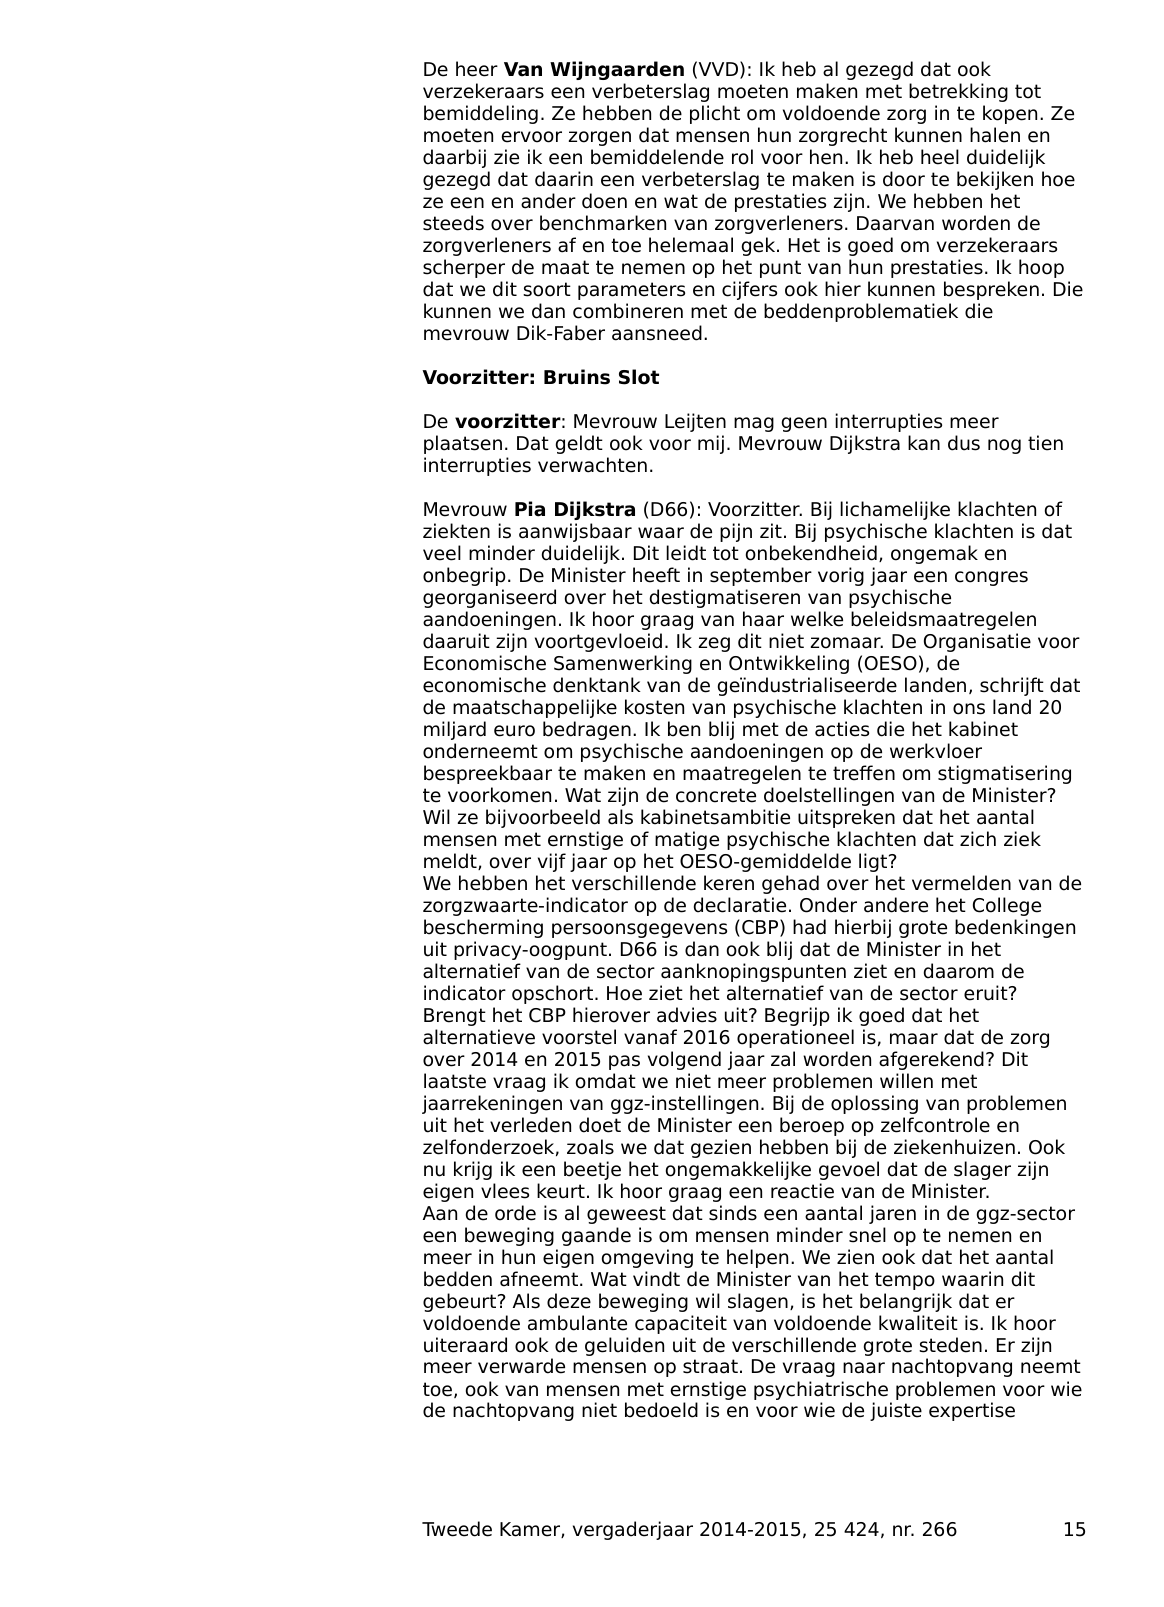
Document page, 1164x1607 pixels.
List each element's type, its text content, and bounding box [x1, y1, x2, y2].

text Aan de orde is al geweest dat sinds een aantal jaren in de ggz-sector een beweging gaande is om mensen minder snel op te nemen en meer in hun eigen omgeving te helpen. We zien ook dat het aantal bedden afneemt. Wat vindt de Minister van het tempo waarin dit gebeurt? Als deze beweging wil slagen, is het belangrijk dat er voldoende ambulante capaciteit van voldoende kwaliteit is. Ik hoor uiteraard ook de geluiden uit de verschillende grote steden. Er zijn meer verwarde mensen op straat. De vraag naar nachtopvang neemt toe, ook van mensen met ernstige psychiatrische problemen voor wie de nachtopvang niet bedoeld is en voor wie de juiste expertise [422, 1203, 1087, 1422]
text De voorzitter: Mevrouw Leijten mag geen interrupties meer plaatsen. Dat geldt ook voor mij. Mevrouw Dijkstra kan dus nog tien interrupties verwachten. [422, 411, 1087, 477]
subtitle Voorzitter: Bruins Slot [422, 367, 1087, 389]
text We hebben het verschillende keren gehad over het vermelden van de zorgzwaarte-indicator op de declaratie. Onder andere het College bescherming persoonsgegevens (CBP) had hierbij grote bedenkingen uit privacy-oogpunt. D66 is dan ook blij dat de Minister in het alternatief van de sector aanknopingspunten ziet en daarom de indicator opschort. Hoe ziet het alternatief van de sector eruit? Brengt het CBP hierover advies uit? Begrijp ik goed dat het alternatieve voorstel vanaf 2016 operationeel is, maar dat de zorg over 2014 en 2015 pas volgend jaar zal worden afgerekend? Dit laatste vraag ik omdat we niet meer problemen willen met jaarrekeningen van ggz-instellingen. Bij de oplossing van problemen uit het verleden doet de Minister een beroep op zelfcontrole en zelfonderzoek, zoals we dat gezien hebben bij de ziekenhuizen. Ook nu krijg ik een beetje het ongemakkelijke gevoel dat de slager zijn eigen vlees keurt. Ik hoor graag een reactie van de Minister. [422, 873, 1087, 1203]
text De heer Van Wijngaarden (VVD): Ik heb al gezegd dat ook verzekeraars een verbeterslag moeten maken met betrekking tot bemiddeling. Ze hebben de plicht om voldoende zorg in te kopen. Ze moeten ervoor zorgen dat mensen hun zorgrecht kunnen halen en daarbij zie ik een bemiddelende rol voor hen. Ik heb heel duidelijk gezegd dat daarin een verbeterslag te maken is door te bekijken hoe ze een en ander doen en wat de prestaties zijn. We hebben het steeds over benchmarken van zorgverleners. Daarvan worden de zorgverleners af en toe helemaal gek. Het is goed om verzekeraars scherper de maat te nemen op het punt van hun prestaties. Ik hoop dat we dit soort parameters en cijfers ook hier kunnen bespreken. Die kunnen we dan combineren met de beddenproblematiek die mevrouw Dik-Faber aansneed. [422, 59, 1087, 345]
text Mevrouw Pia Dijkstra (D66): Voorzitter. Bij lichamelijke klachten of ziekten is aanwijsbaar waar de pijn zit. Bij psychische klachten is dat veel minder duidelijk. Dit leidt tot onbekendheid, ongemak en onbegrip. De Minister heeft in september vorig jaar een congres georganiseerd over het destigmatiseren van psychische aandoeningen. Ik hoor graag van haar welke beleidsmaatregelen daaruit zijn voortgevloeid. Ik zeg dit niet zomaar. De Organisatie voor Economische Samenwerking en Ontwikkeling (OESO), de economische denktank van de geïndustrialiseerde landen, schrijft dat de maatschappelijke kosten van psychische klachten in ons land 20 miljard euro bedragen. Ik ben blij met de acties die het kabinet onderneemt om psychische aandoeningen op de werkvloer bespreekbaar te maken en maatregelen te treffen om stigmatisering te voorkomen. Wat zijn de concrete doelstellingen van de Minister? Wil ze bijvoorbeeld als kabinetsambitie uitspreken dat het aantal mensen met ernstige of matige psychische klachten dat zich ziek meldt, over vijf jaar op het OESO-gemiddelde ligt? [422, 499, 1087, 873]
